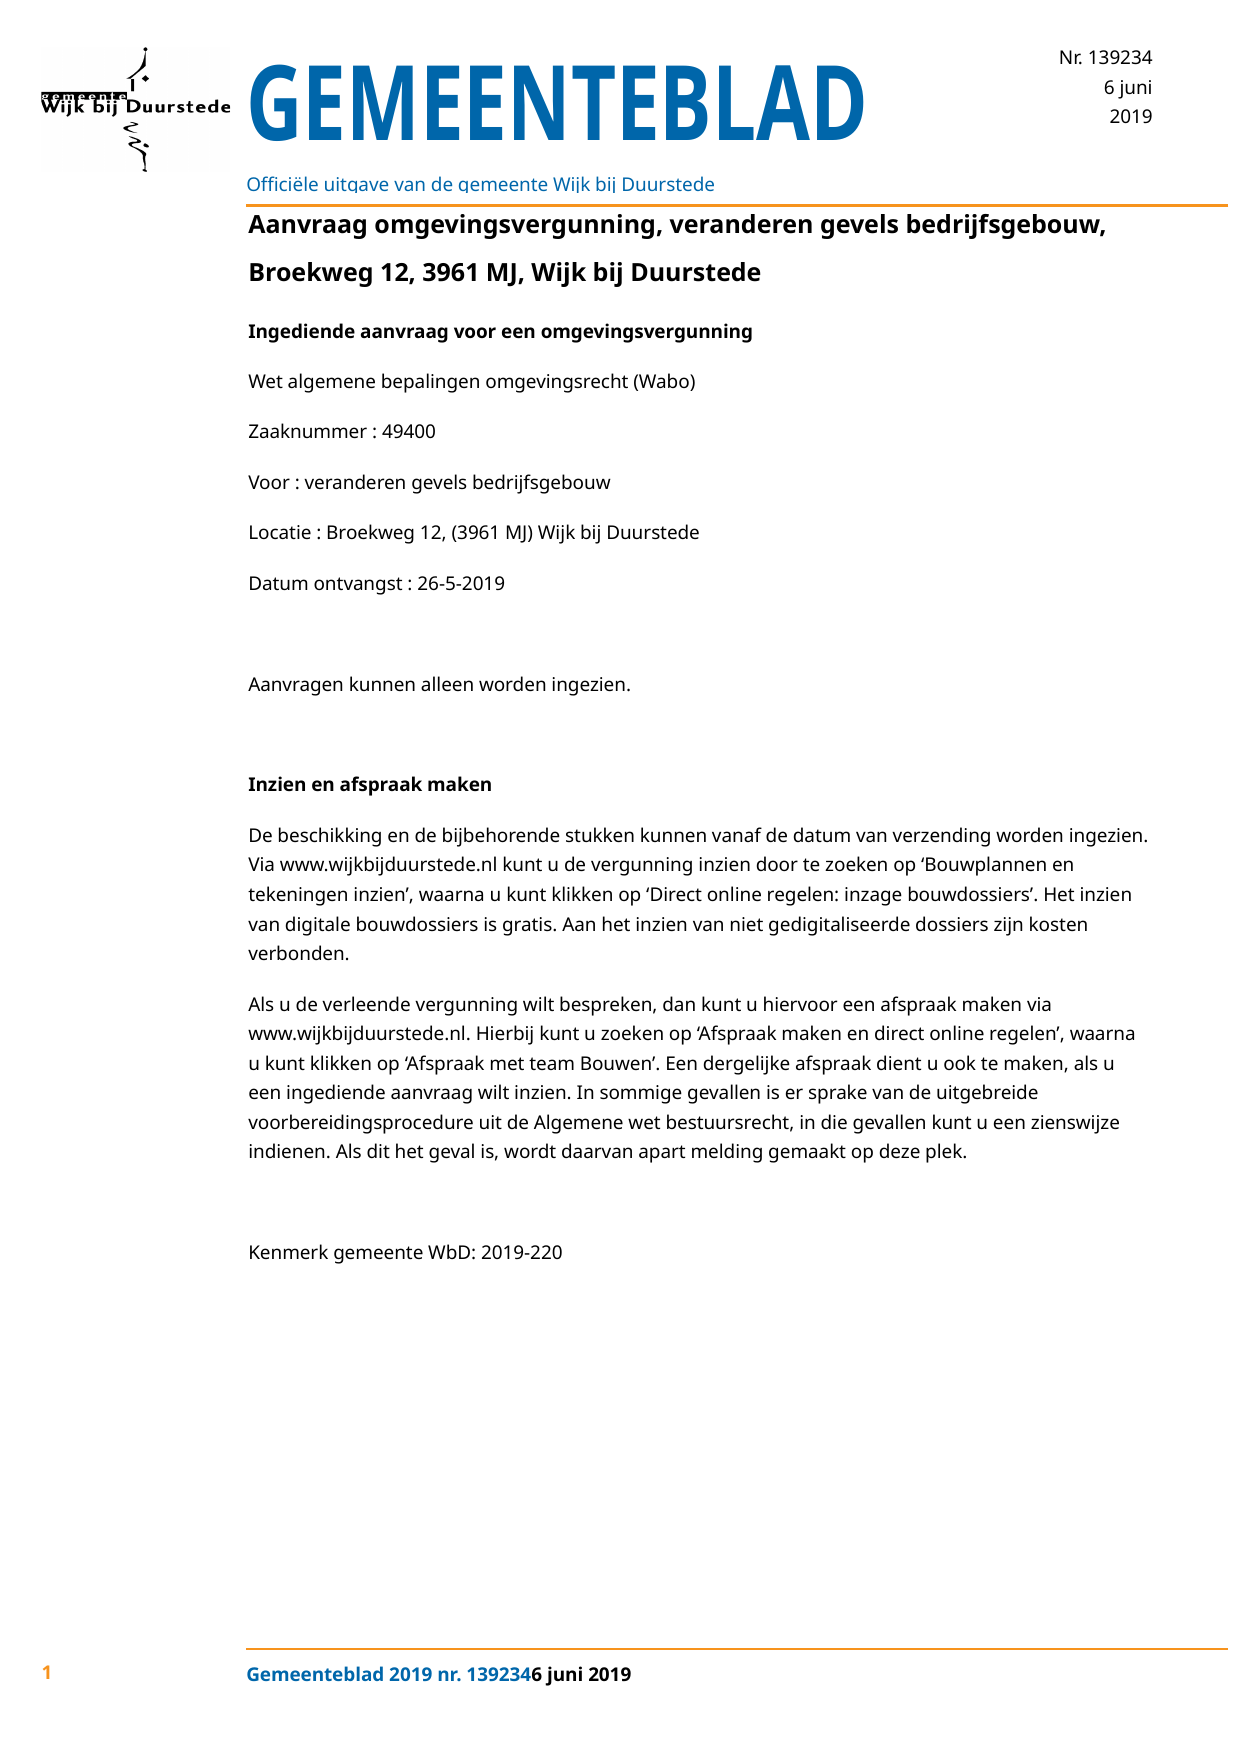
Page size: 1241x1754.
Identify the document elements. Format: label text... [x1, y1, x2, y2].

text Kenmerk gemeente WbD: 2019-220 [248, 1239, 1152, 1265]
picture [41, 47, 231, 172]
text Locatie : Broekweg 12, (3961 MJ) Wijk bij Duurstede [248, 519, 1152, 545]
text Aanvragen kunnen alleen worden ingezien. [248, 671, 1152, 697]
text Voor : veranderen gevels bedrijfsgebouw [248, 469, 1152, 495]
text Inzien en afspraak maken [248, 772, 1152, 797]
text De beschikking en de bijbehorende stukken kunnen vanaf de datum van verzending worden ingezien. Via www.wijkbijduurstede.nl kunt u de vergunning inzien door te zoeken op ‘Bouwplannen en tekeningen inzien’, waarna u kunt klikken op ‘Direct online regelen: inzage bouwdossiers’. Het inzien van digitale bouwdossiers is gratis. Aan het inzien van niet gedigitaliseerde dossiers zijn kosten verbonden. [248, 822, 1152, 966]
text Als u de verleende vergunning wilt bespreken, dan kunt u hiervoor een afspraak maken via www.wijkbijduurstede.nl. Hierbij kunt u zoeken op ‘Afspraak maken en direct online regelen’, waarna u kunt klikken op ‘Afspraak met team Bouwen’. Een dergelijke afspraak dient u ook te maken, als u een ingediende aanvraag wilt inzien. In sommige gevallen is er sprake van de uitgebreide voorbereidingsprocedure uit de Algemene wet bestuursrecht, in die gevallen kunt u een zienswijze indienen. Als dit het geval is, wordt daarvan apart melding gemaakt op deze plek. [248, 991, 1152, 1164]
text Ingediende aanvraag voor een omgevingsvergunning [248, 318, 1152, 344]
text Aanvraag omgevingsvergunning, veranderen gevels bedrijfsgebouw, Broekweg 12, 3961 MJ, Wijk bij Duurstede [248, 207, 1152, 288]
text Datum ontvangst : 26-5-2019 [248, 570, 1152, 596]
text Zaaknummer : 49400 [248, 419, 1152, 444]
text Wet algemene bepalingen omgevingsrecht (Wabo) [248, 368, 1152, 394]
